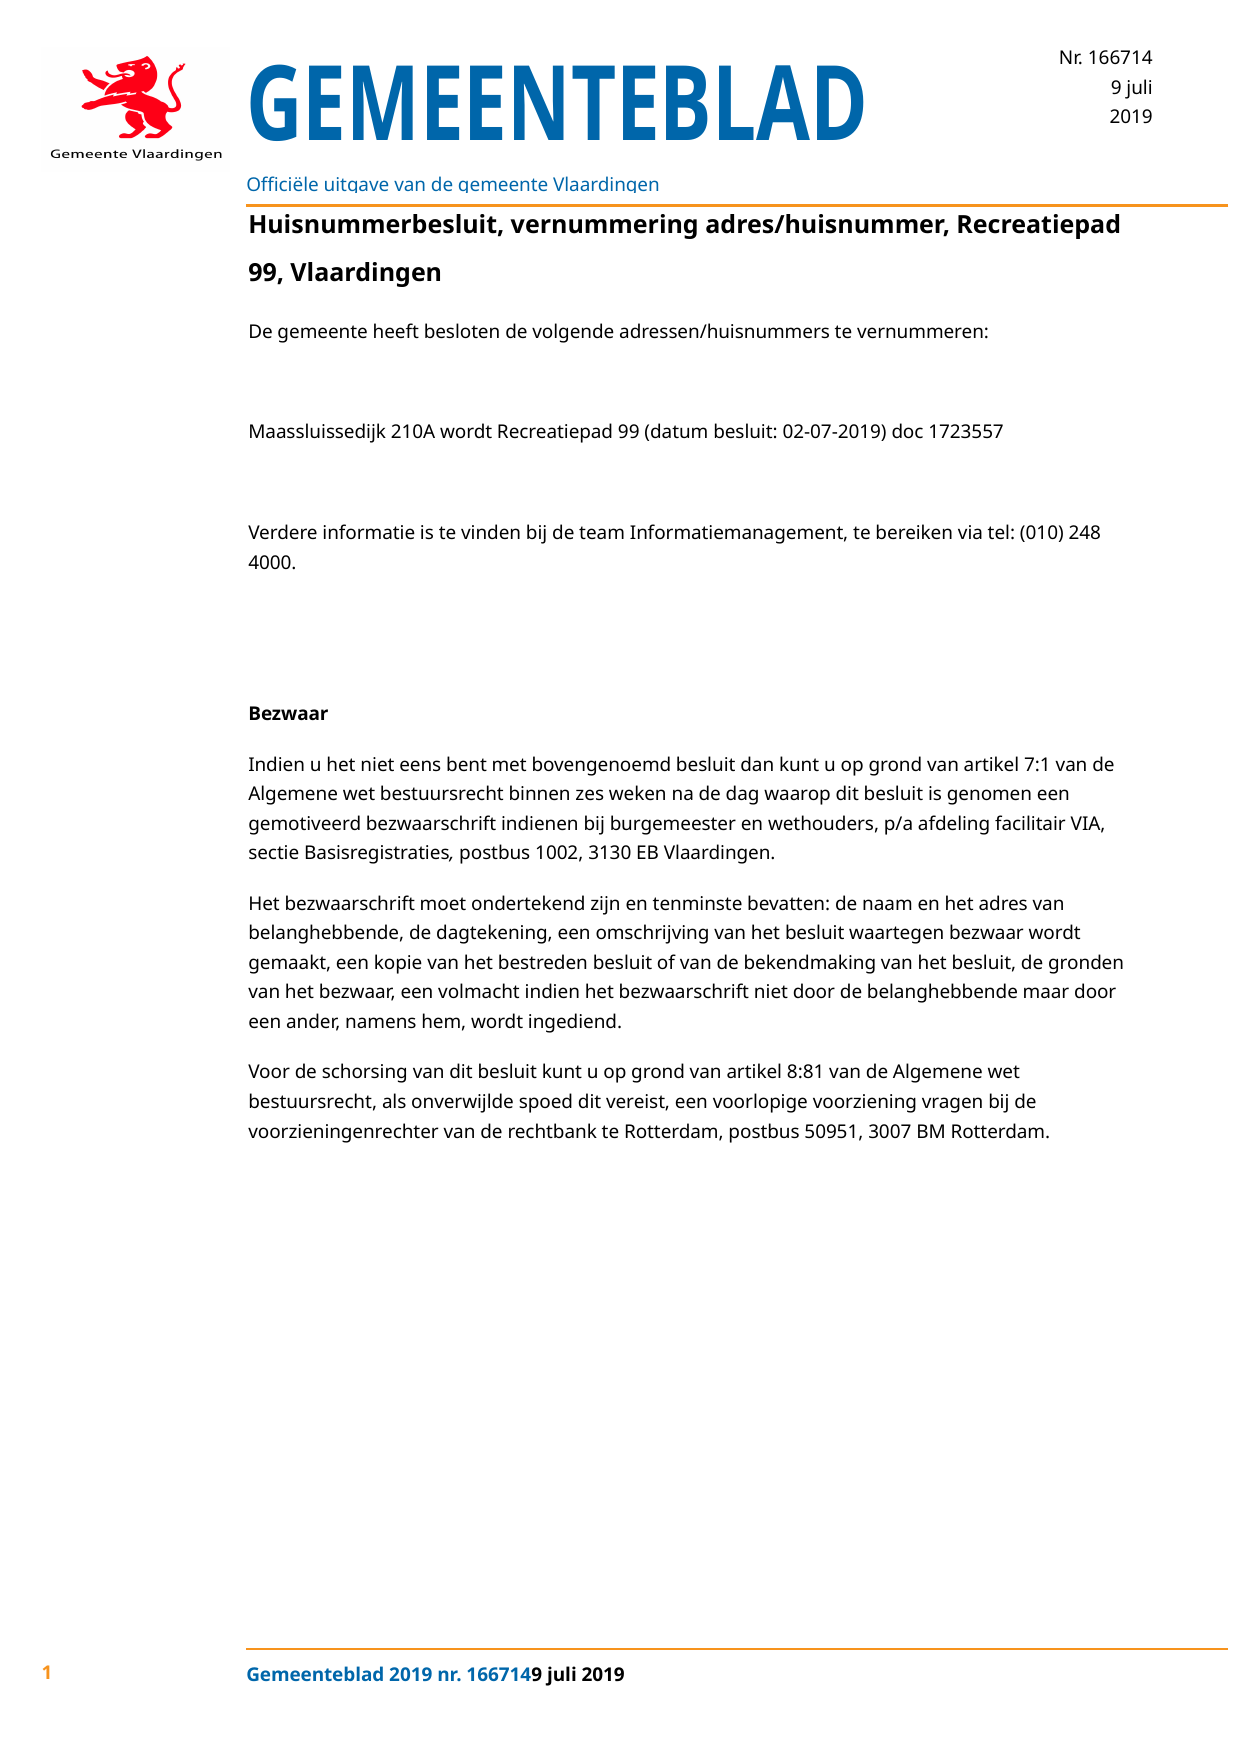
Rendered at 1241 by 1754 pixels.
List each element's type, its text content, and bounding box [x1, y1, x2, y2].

text Indien u het niet eens bent met bovengenoemd besluit dan kunt u op grond van artikel 7:1 van de Algemene wet bestuursrecht binnen zes weken na de dag waarop dit besluit is genomen een gemotiveerd bezwaarschrift indienen bij burgemeester en wethouders, p/a afdeling facilitair VIA, sectie Basisregistraties, postbus 1002, 3130 EB Vlaardingen. [248, 751, 1152, 865]
text Huisnummerbesluit, vernummering adres/huisnummer, Recreatiepad 99, Vlaardingen [248, 207, 1152, 288]
picture [41, 47, 231, 172]
text Bezwaar [248, 700, 1152, 726]
text Voor de schorsing van dit besluit kunt u op grond van artikel 8:81 van de Algemene wet bestuursrecht, als onverwijlde spoed dit vereist, een voorlopige voorziening vragen bij de voorzieningenrechter van de rechtbank te Rotterdam, postbus 50951, 3007 BM Rotterdam. [248, 1059, 1152, 1144]
text Verdere informatie is te vinden bij de team Informatiemanagement, te bereiken via tel: (010) 248 4000. [248, 519, 1152, 575]
text De gemeente heeft besloten de volgende adressen/huisnummers te vernummeren: [248, 318, 1152, 344]
text Het bezwaarschrift moet ondertekend zijn en tenminste bevatten: de naam en het adres van belanghebbende, de dagtekening, een omschrijving van het besluit waartegen bezwaar wordt gemaakt, een kopie van het bestreden besluit of van de bekendmaking van het besluit, de gronden van het bezwaar, een volmacht indien het bezwaarschrift niet door de belanghebbende maar door een ander, namens hem, wordt ingediend. [248, 890, 1152, 1034]
text Maassluissedijk 210A wordt Recreatiepad 99 (datum besluit: 02-07-2019) doc 1723557 [248, 419, 1152, 444]
